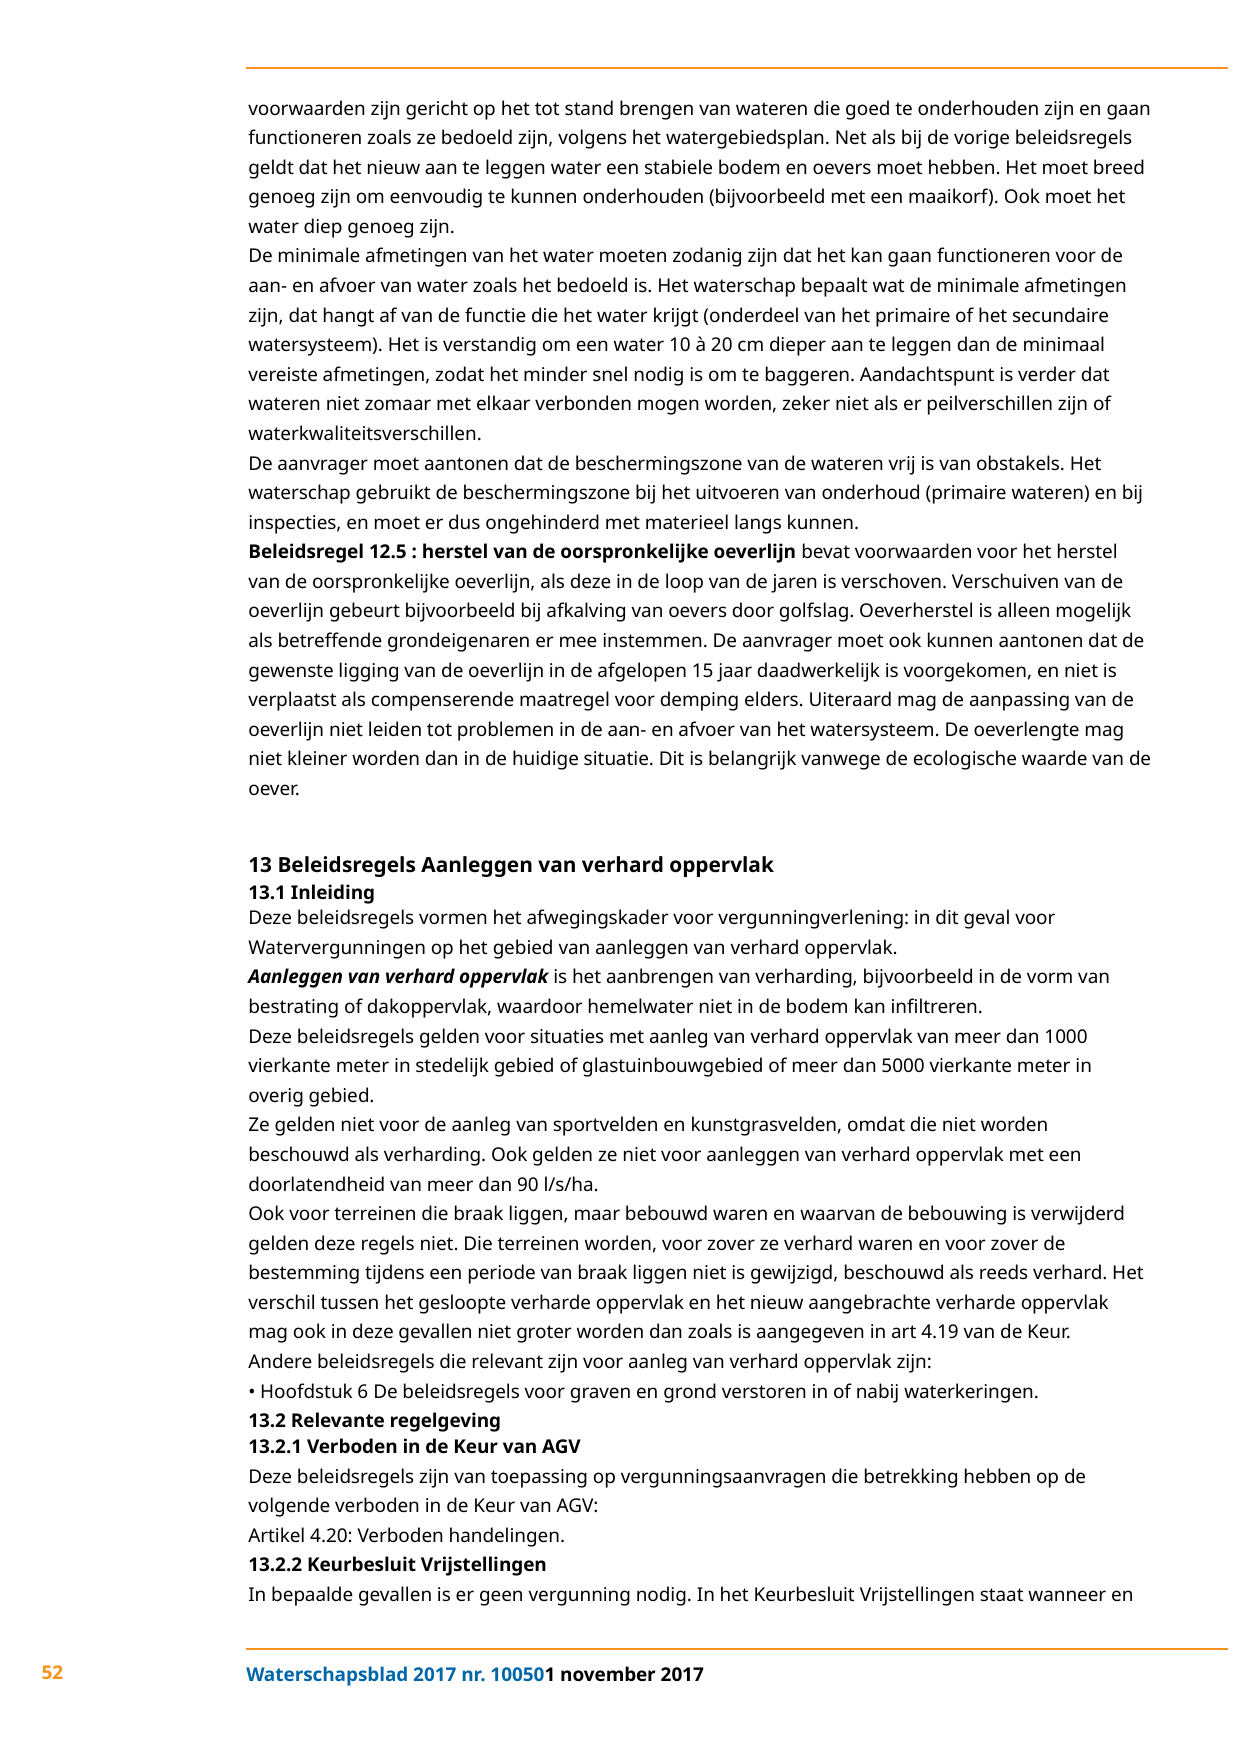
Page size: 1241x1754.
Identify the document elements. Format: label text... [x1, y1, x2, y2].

text 13.2 Relevante regelgeving [248, 1407, 1152, 1433]
text Deze beleidsregels zijn van toepassing op vergunningsaanvragen die betrekking hebben op de volgende verboden in de Keur van AGV: [248, 1463, 1152, 1518]
text In bepaalde gevallen is er geen vergunning nodig. In het Keurbesluit Vrijstellingen staat wanneer en [248, 1581, 1152, 1607]
text Andere beleidsregels die relevant zijn voor aanleg van verhard oppervlak zijn: [248, 1348, 1152, 1374]
text 13.1 Inleiding [248, 879, 1152, 904]
text • Hoofdstuk 6 De beleidsregels voor graven en grond verstoren in of nabij waterkeringen. [248, 1378, 1152, 1404]
text De aanvrager moet aantonen dat de beschermingszone van de wateren vrij is van obstakels. Het waterschap gebruikt de beschermingszone bij het uitvoeren van onderhoud (primaire wateren) en bij inspecties, en moet er dus ongehinderd met materieel langs kunnen. [248, 450, 1152, 535]
text 13 Beleidsregels Aanleggen van verhard oppervlak [248, 850, 1152, 879]
text Ze gelden niet voor de aanleg van sportvelden en kunstgrasvelden, omdat die niet worden beschouwd als verharding. Ook gelden ze niet voor aanleggen van verhard oppervlak met een doorlatendheid van meer dan 90 l/s/ha. [248, 1112, 1152, 1197]
text 13.2.1 Verboden in de Keur van AGV [248, 1433, 1152, 1459]
text voorwaarden zijn gericht op het tot stand brengen van wateren die goed te onderhouden zijn en gaan functioneren zoals ze bedoeld zijn, volgens het watergebiedsplan. Net als bij de vorige beleidsregels geldt dat het nieuw aan te leggen water een stabiele bodem en oevers moet hebben. Het moet breed genoeg zijn om eenvoudig te kunnen onderhouden (bijvoorbeeld met een maaikorf). Ook moet het water diep genoeg zijn. [248, 95, 1152, 239]
text Deze beleidsregels vormen het afwegingskader voor vergunningverlening: in dit geval voor Watervergunningen op het gebied van aanleggen van verhard oppervlak. [248, 904, 1152, 960]
picture [41, 47, 231, 172]
text Deze beleidsregels gelden voor situaties met aanleg van verhard oppervlak van meer dan 1000 vierkante meter in stedelijk gebied of glastuinbouwgebied of meer dan 5000 vierkante meter in overig gebied. [248, 1023, 1152, 1108]
text Beleidsregel 12.5 : herstel van de oorspronkelijke oeverlijn bevat voorwaarden voor het herstel van de oorspronkelijke oeverlijn, als deze in de loop van de jaren is verschoven. Verschuiven van de oeverlijn gebeurt bijvoorbeeld bij afkalving van oevers door golfslag. Oeverherstel is alleen mogelijk als betreffende grondeigenaren er mee instemmen. De aanvrager moet ook kunnen aantonen dat de gewenste ligging van de oeverlijn in de afgelopen 15 jaar daadwerkelijk is voorgekomen, en niet is verplaatst als compenserende maatregel voor demping elders. Uiteraard mag de aanpassing van de oeverlijn niet leiden tot problemen in de aan- en afvoer van het watersysteem. De oeverlengte mag niet kleiner worden dan in de huidige situatie. Dit is belangrijk vanwege de ecologische waarde van de oever. [248, 538, 1152, 801]
text Ook voor terreinen die braak liggen, maar bebouwd waren en waarvan de bebouwing is verwijderd gelden deze regels niet. Die terreinen worden, voor zover ze verhard waren en voor zover de bestemming tijdens een periode van braak liggen niet is gewijzigd, beschouwd als reeds verhard. Het verschil tussen het gesloopte verharde oppervlak en het nieuw aangebrachte verharde oppervlak mag ook in deze gevallen niet groter worden dan zoals is aangegeven in art 4.19 van de Keur. [248, 1200, 1152, 1344]
text Artikel 4.20: Verboden handelingen. [248, 1522, 1152, 1548]
text Aanleggen van verhard oppervlak is het aanbrengen van verharding, bijvoorbeeld in de vorm van bestrating of dakoppervlak, waardoor hemelwater niet in de bodem kan infiltreren. [248, 964, 1152, 1019]
text 13.2.2 Keurbesluit Vrijstellingen [248, 1552, 1152, 1577]
text De minimale afmetingen van het water moeten zodanig zijn dat het kan gaan functioneren voor de aan- en afvoer van water zoals het bedoeld is. Het waterschap bepaalt wat de minimale afmetingen zijn, dat hangt af van de functie die het water krijgt (onderdeel van het primaire of het secundaire watersysteem). Het is verstandig om een water 10 à 20 cm dieper aan te leggen dan de minimaal vereiste afmetingen, zodat het minder snel nodig is om te baggeren. Aandachtspunt is verder dat wateren niet zomaar met elkaar verbonden mogen worden, zeker niet als er peilverschillen zijn of waterkwaliteitsverschillen. [248, 243, 1152, 446]
